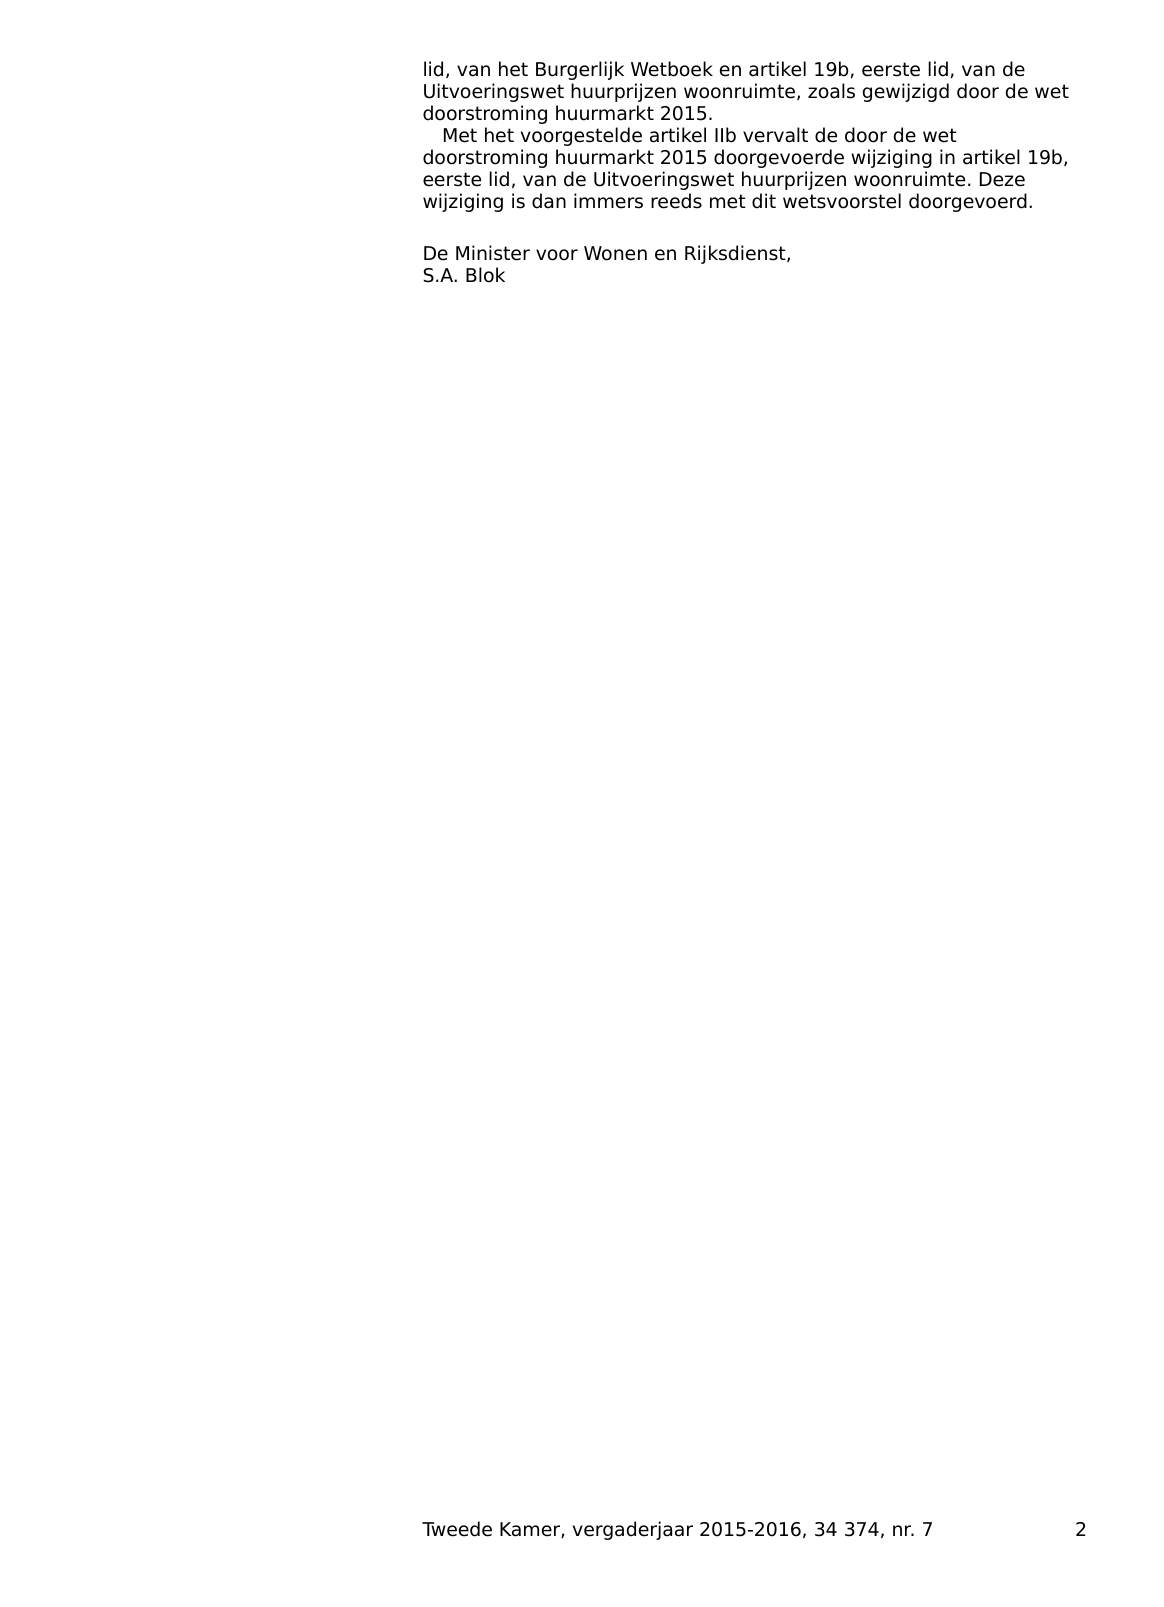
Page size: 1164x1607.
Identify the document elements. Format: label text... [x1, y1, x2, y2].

text Met het voorgestelde artikel IIb vervalt de door de wet doorstroming huurmarkt 2015 doorgevoerde wijziging in artikel 19b, eerste lid, van de Uitvoeringswet huurprijzen woonruimte. Deze wijziging is dan immers reeds met dit wetsvoorstel doorgevoerd. [422, 125, 1087, 213]
text lid, van het Burgerlijk Wetboek en artikel 19b, eerste lid, van de Uitvoeringswet huurprijzen woonruimte, zoals gewijzigd door de wet doorstroming huurmarkt 2015. [422, 59, 1087, 125]
text De Minister voor Wonen en Rijksdienst, S.A. Blok [422, 243, 1087, 287]
